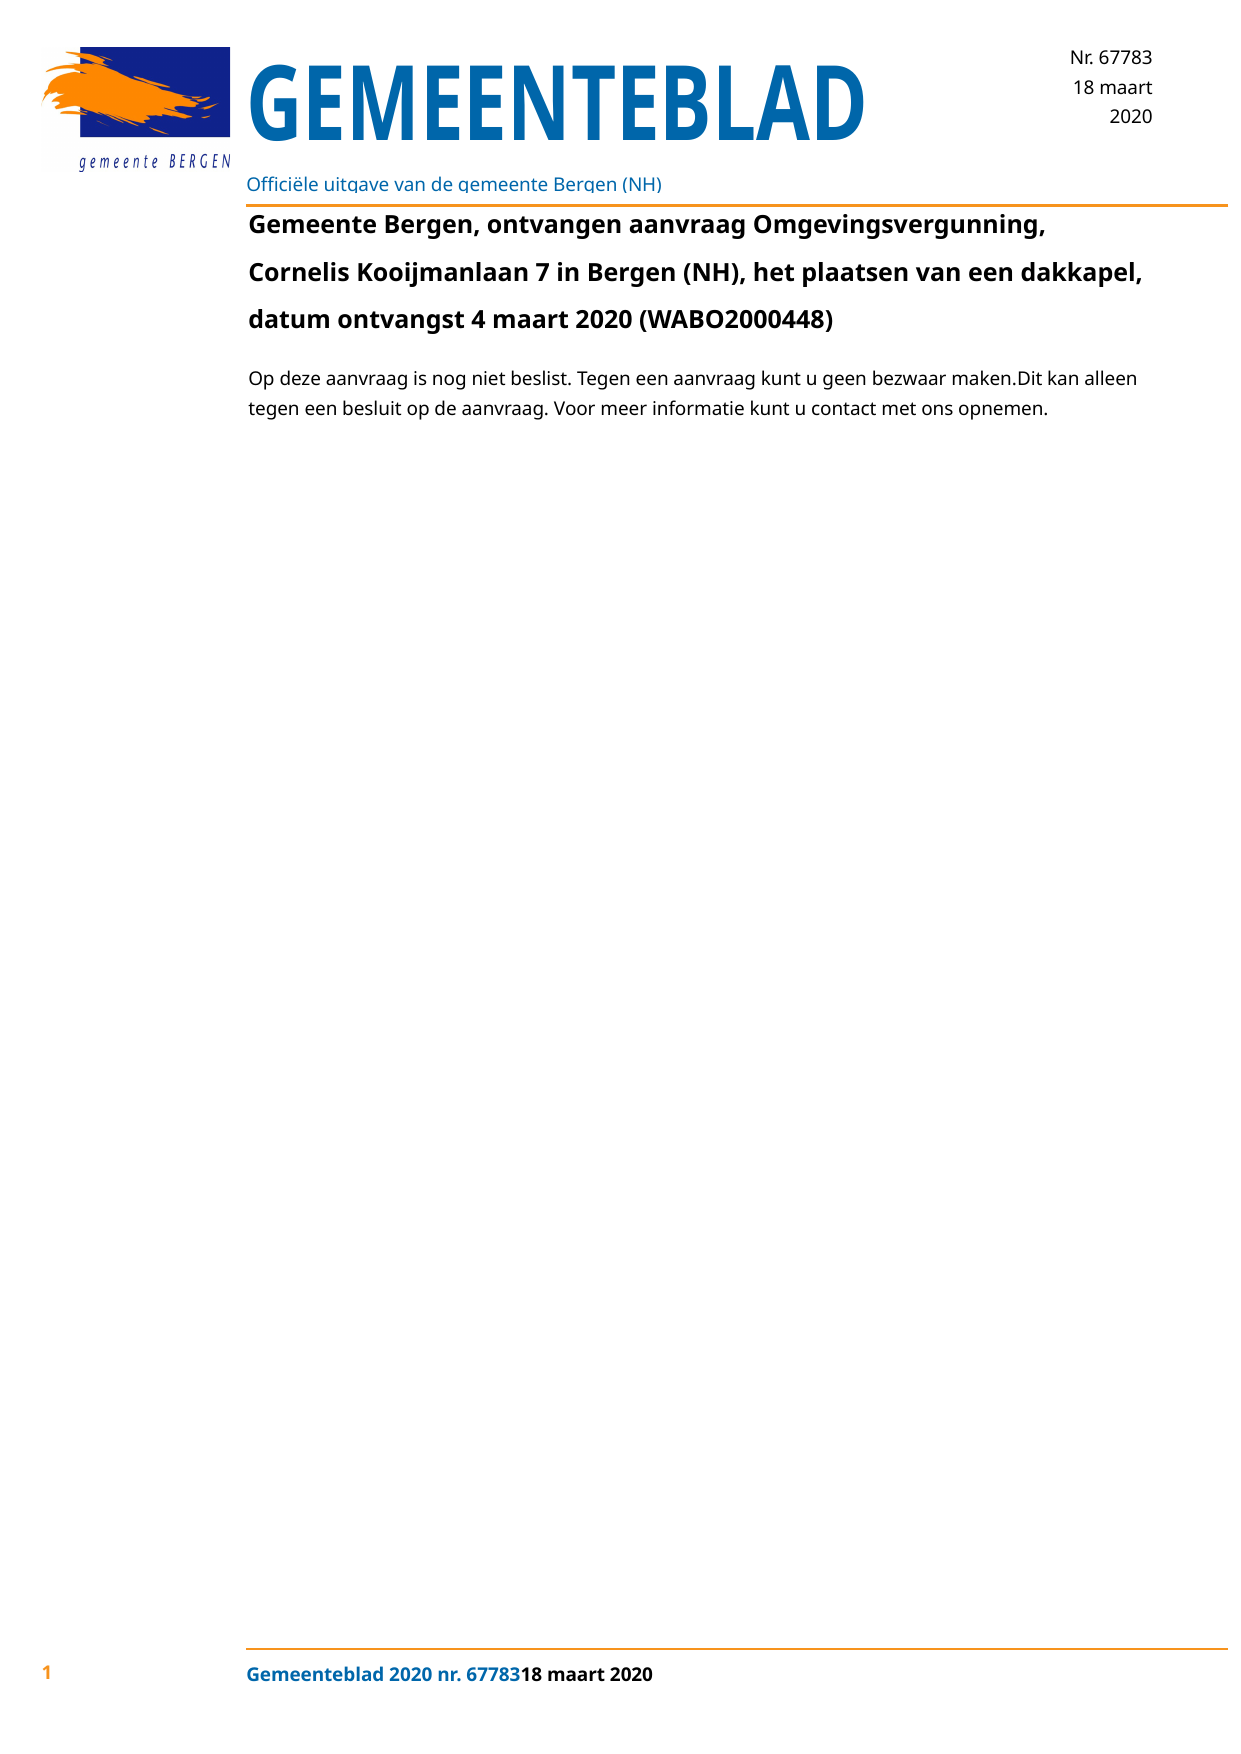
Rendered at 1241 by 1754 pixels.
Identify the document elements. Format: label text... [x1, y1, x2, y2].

text Gemeente Bergen, ontvangen aanvraag Omgevingsvergunning, Cornelis Kooijmanlaan 7 in Bergen (NH), het plaatsen van een dakkapel, datum ontvangst 4 maart 2020 (WABO2000448) [248, 207, 1152, 336]
picture [41, 47, 231, 172]
text Op deze aanvraag is nog niet beslist. Tegen een aanvraag kunt u geen bezwaar maken.Dit kan alleen tegen een besluit op de aanvraag. Voor meer informatie kunt u contact met ons opnemen. [248, 366, 1152, 421]
